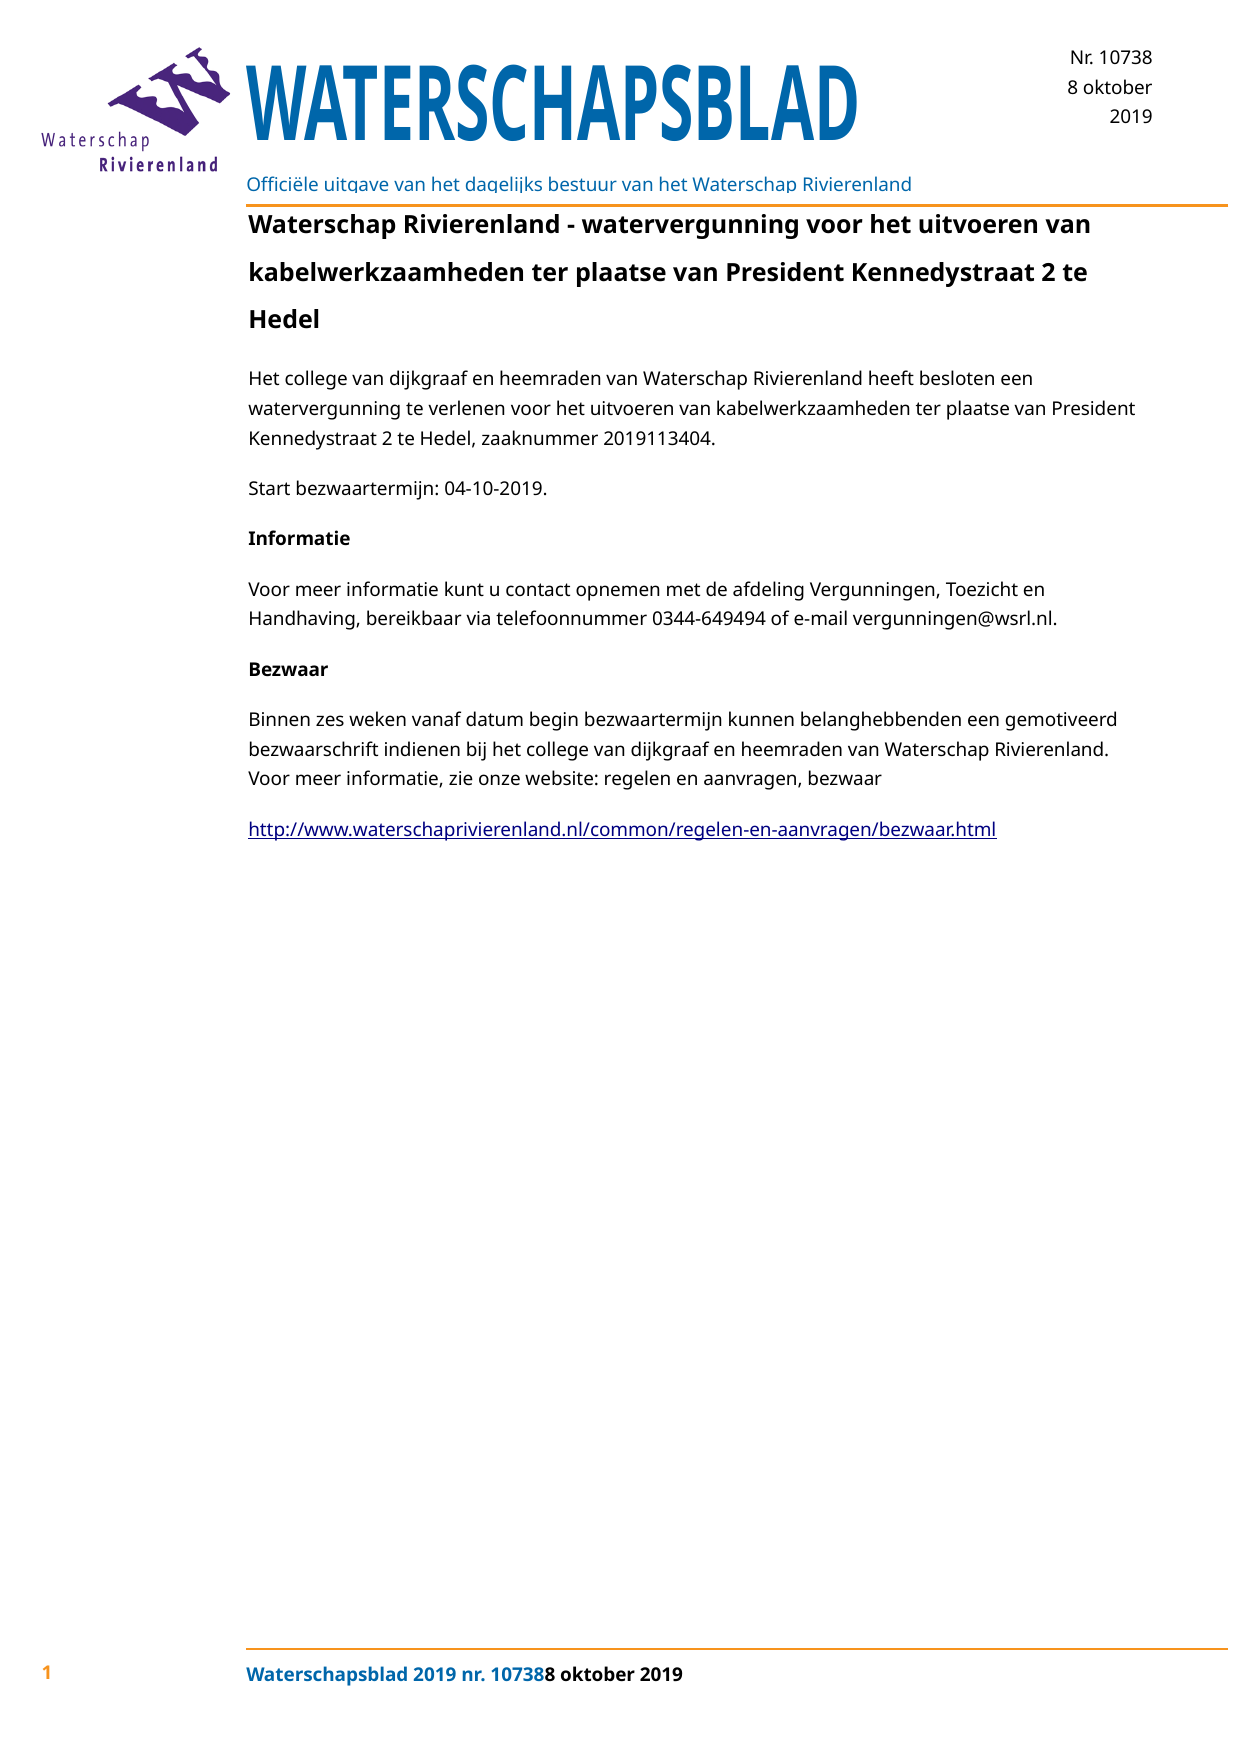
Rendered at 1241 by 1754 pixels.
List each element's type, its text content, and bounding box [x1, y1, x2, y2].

text Waterschap Rivierenland - watervergunning voor het uitvoeren van kabelwerkzaamheden ter plaatse van President Kennedystraat 2 te Hedel [248, 207, 1152, 336]
text Bezwaar [248, 656, 1152, 682]
text Binnen zes weken vanaf datum begin bezwaartermijn kunnen belanghebbenden een gemotiveerd bezwaarschrift indienen bij het college van dijkgraaf en heemraden van Waterschap Rivierenland. Voor meer informatie, zie onze website: regelen en aanvragen, bezwaar [248, 706, 1152, 791]
text http://www.waterschaprivierenland.nl/common/regelen-en-aanvragen/bezwaar.html [248, 816, 1152, 842]
text Informatie [248, 526, 1152, 551]
picture [41, 47, 231, 172]
text Voor meer informatie kunt u contact opnemen met de afdeling Vergunningen, Toezicht en Handhaving, bereikbaar via telefoonnummer 0344-649494 of e-mail vergunningen@wsrl.nl. [248, 576, 1152, 631]
text Start bezwaartermijn: 04-10-2019. [248, 475, 1152, 501]
text Het college van dijkgraaf en heemraden van Waterschap Rivierenland heeft besloten een watervergunning te verlenen voor het uitvoeren van kabelwerkzaamheden ter plaatse van President Kennedystraat 2 te Hedel, zaaknummer 2019113404. [248, 366, 1152, 450]
